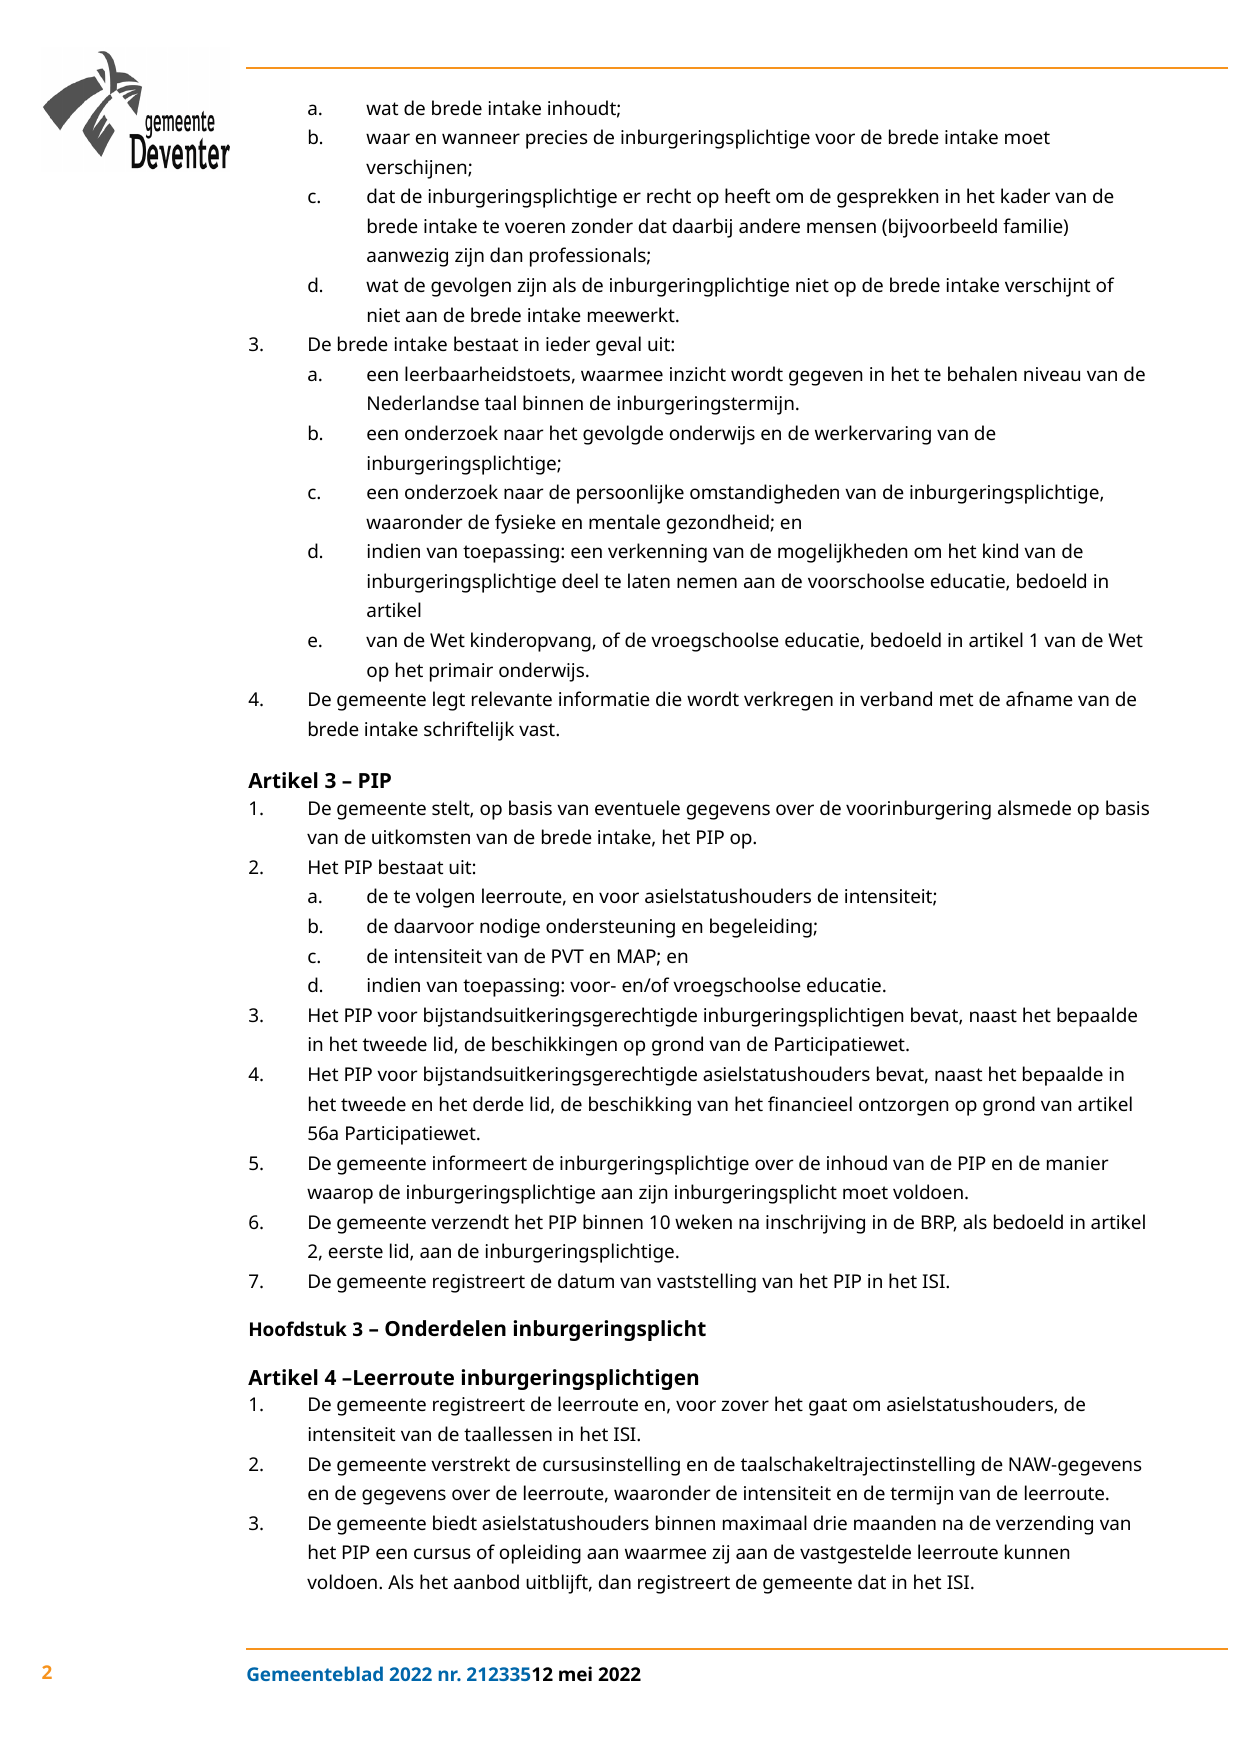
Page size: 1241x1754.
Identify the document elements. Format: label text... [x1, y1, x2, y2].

list waar en wanneer precies de inburgeringsplichtige voor de brede intake moet verschijnen; [307, 124, 1152, 180]
list de intensiteit van de PVT en MAP; en [307, 943, 1152, 968]
text Artikel 3 – PIP [248, 766, 1152, 795]
list Het PIP voor bijstandsuitkeringsgerechtigde asielstatushouders bevat, naast het bepaalde in het tweede en het derde lid, de beschikking van het financieel ontzorgen op grond van artikel 56a Participatiewet. [248, 1061, 1152, 1146]
list een onderzoek naar de persoonlijke omstandigheden van de inburgeringsplichtige, waaronder de fysieke en mentale gezondheid; en [307, 479, 1152, 535]
list een leerbaarheidstoets, waarmee inzicht wordt gegeven in het te behalen niveau van de Nederlandse taal binnen de inburgeringstermijn. [307, 361, 1152, 416]
text Hoofdstuk 3 – Onderdelen inburgeringsplicht [248, 1314, 1152, 1342]
list de te volgen leerroute, en voor asielstatushouders de intensiteit; [307, 884, 1152, 909]
list De gemeente legt relevante informatie die wordt verkregen in verband met de afname van de brede intake schriftelijk vast. [248, 686, 1152, 742]
list De gemeente informeert de inburgeringsplichtige over de inhoud van de PIP en de manier waarop de inburgeringsplichtige aan zijn inburgeringsplicht moet voldoen. [248, 1150, 1152, 1205]
list wat de brede intake inhoudt; [307, 95, 1152, 121]
text Artikel 4 –Leerroute inburgeringsplichtigen [248, 1363, 1152, 1392]
list De gemeente verstrekt de cursusinstelling en de taalschakeltrajectinstelling de NAW-gegevens en de gegevens over de leerroute, waaronder de intensiteit en de termijn van de leerroute. [248, 1451, 1152, 1506]
list De gemeente stelt, op basis van eventuele gegevens over de voorinburgering alsmede op basis van de uitkomsten van de brede intake, het PIP op. [248, 795, 1152, 850]
list indien van toepassing: een verkenning van de mogelijkheden om het kind van de inburgeringsplichtige deel te laten nemen aan de voorschoolse educatie, bedoeld in artikel [307, 538, 1152, 623]
list Het PIP voor bijstandsuitkeringsgerechtigde inburgeringsplichtigen bevat, naast het bepaalde in het tweede lid, de beschikkingen op grond van de Participatiewet. [248, 1002, 1152, 1057]
picture [41, 47, 231, 172]
list een onderzoek naar het gevolgde onderwijs en de werkervaring van de inburgeringsplichtige; [307, 420, 1152, 476]
list van de Wet kinderopvang, of de vroegschoolse educatie, bedoeld in artikel 1 van de Wet op het primair onderwijs. [307, 627, 1152, 683]
list De gemeente registreert de datum van vaststelling van het PIP in het ISI. [248, 1268, 1152, 1294]
list dat de inburgeringsplichtige er recht op heeft om de gesprekken in het kader van de brede intake te voeren zonder dat daarbij andere mensen (bijvoorbeeld familie) aanwezig zijn dan professionals; [307, 183, 1152, 268]
list De gemeente biedt asielstatushouders binnen maximaal drie maanden na de verzending van het PIP een cursus of opleiding aan waarmee zij aan de vastgestelde leerroute kunnen voldoen. Als het aanbod uitblijft, dan registreert de gemeente dat in het ISI. [248, 1510, 1152, 1595]
list de daarvoor nodige ondersteuning en begeleiding; [307, 913, 1152, 939]
list wat de gevolgen zijn als de inburgeringplichtige niet op de brede intake verschijnt of niet aan de brede intake meewerkt. [307, 272, 1152, 328]
list indien van toepassing: voor- en/of vroegschoolse educatie. [307, 972, 1152, 998]
list De gemeente registreert de leerroute en, voor zover het gaat om asielstatushouders, de intensiteit van de taallessen in het ISI. [248, 1392, 1152, 1447]
list De brede intake bestaat in ieder geval uit: [248, 331, 1152, 357]
list De gemeente verzendt het PIP binnen 10 weken na inschrijving in de BRP, als bedoeld in artikel 2, eerste lid, aan de inburgeringsplichtige. [248, 1209, 1152, 1264]
list Het PIP bestaat uit: [248, 854, 1152, 880]
